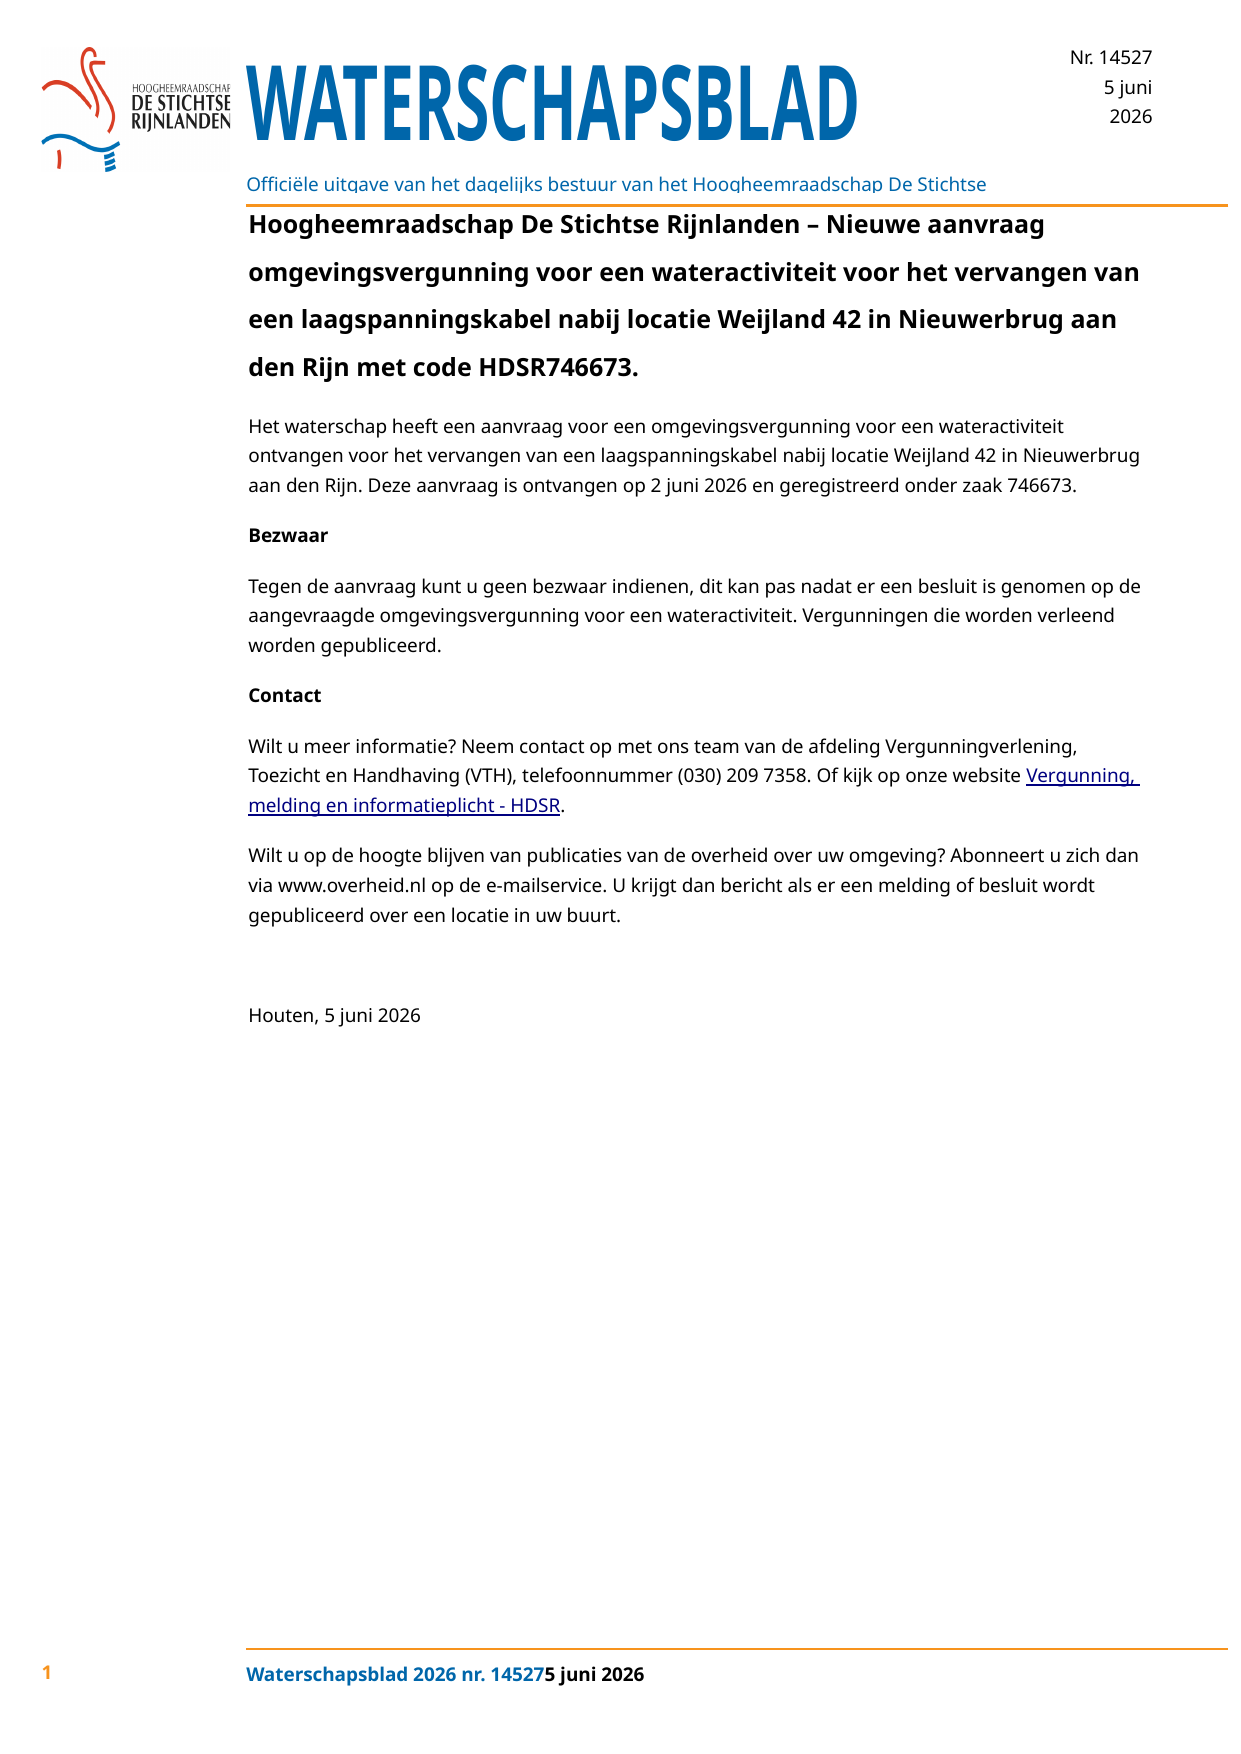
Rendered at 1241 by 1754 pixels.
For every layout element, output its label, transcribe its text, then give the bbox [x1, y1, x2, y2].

text Houten, 5 juni 2026 [248, 1003, 1152, 1028]
text Hoogheemraadschap De Stichtse Rijnlanden – Nieuwe aanvraag omgevingsvergunning voor een wateractiviteit voor het vervangen van een laagspanningskabel nabij locatie Weijland 42 in Nieuwerbrug aan den Rijn met code HDSR746673. [248, 207, 1152, 384]
text Bezwaar [248, 523, 1152, 548]
text Het waterschap heeft een aanvraag voor een omgevingsvergunning voor een wateractiviteit ontvangen voor het vervangen van een laagspanningskabel nabij locatie Weijland 42 in Nieuwerbrug aan den Rijn. Deze aanvraag is ontvangen op 2 juni 2026 en geregistreerd onder zaak 746673. [248, 413, 1152, 498]
picture [41, 47, 231, 172]
text Wilt u meer informatie? Neem contact op met ons team van de afdeling Vergunningverlening, Toezicht en Handhaving (VTH), telefoonnummer (030) 209 7358. Of kijk op onze website Vergunning, melding en informatieplicht - HDSR. [248, 733, 1152, 818]
text Tegen de aanvraag kunt u geen bezwaar indienen, dit kan pas nadat er een besluit is genomen op de aangevraagde omgevingsvergunning voor een wateractiviteit. Vergunningen die worden verleend worden gepubliceerd. [248, 573, 1152, 658]
text Wilt u op de hoogte blijven van publicaties van de overheid over uw omgeving? Abonneert u zich dan via www.overheid.nl op de e-mailservice. U krijgt dan bericht als er een melding of besluit wordt gepubliceerd over een locatie in uw buurt. [248, 843, 1152, 928]
text Contact [248, 683, 1152, 708]
